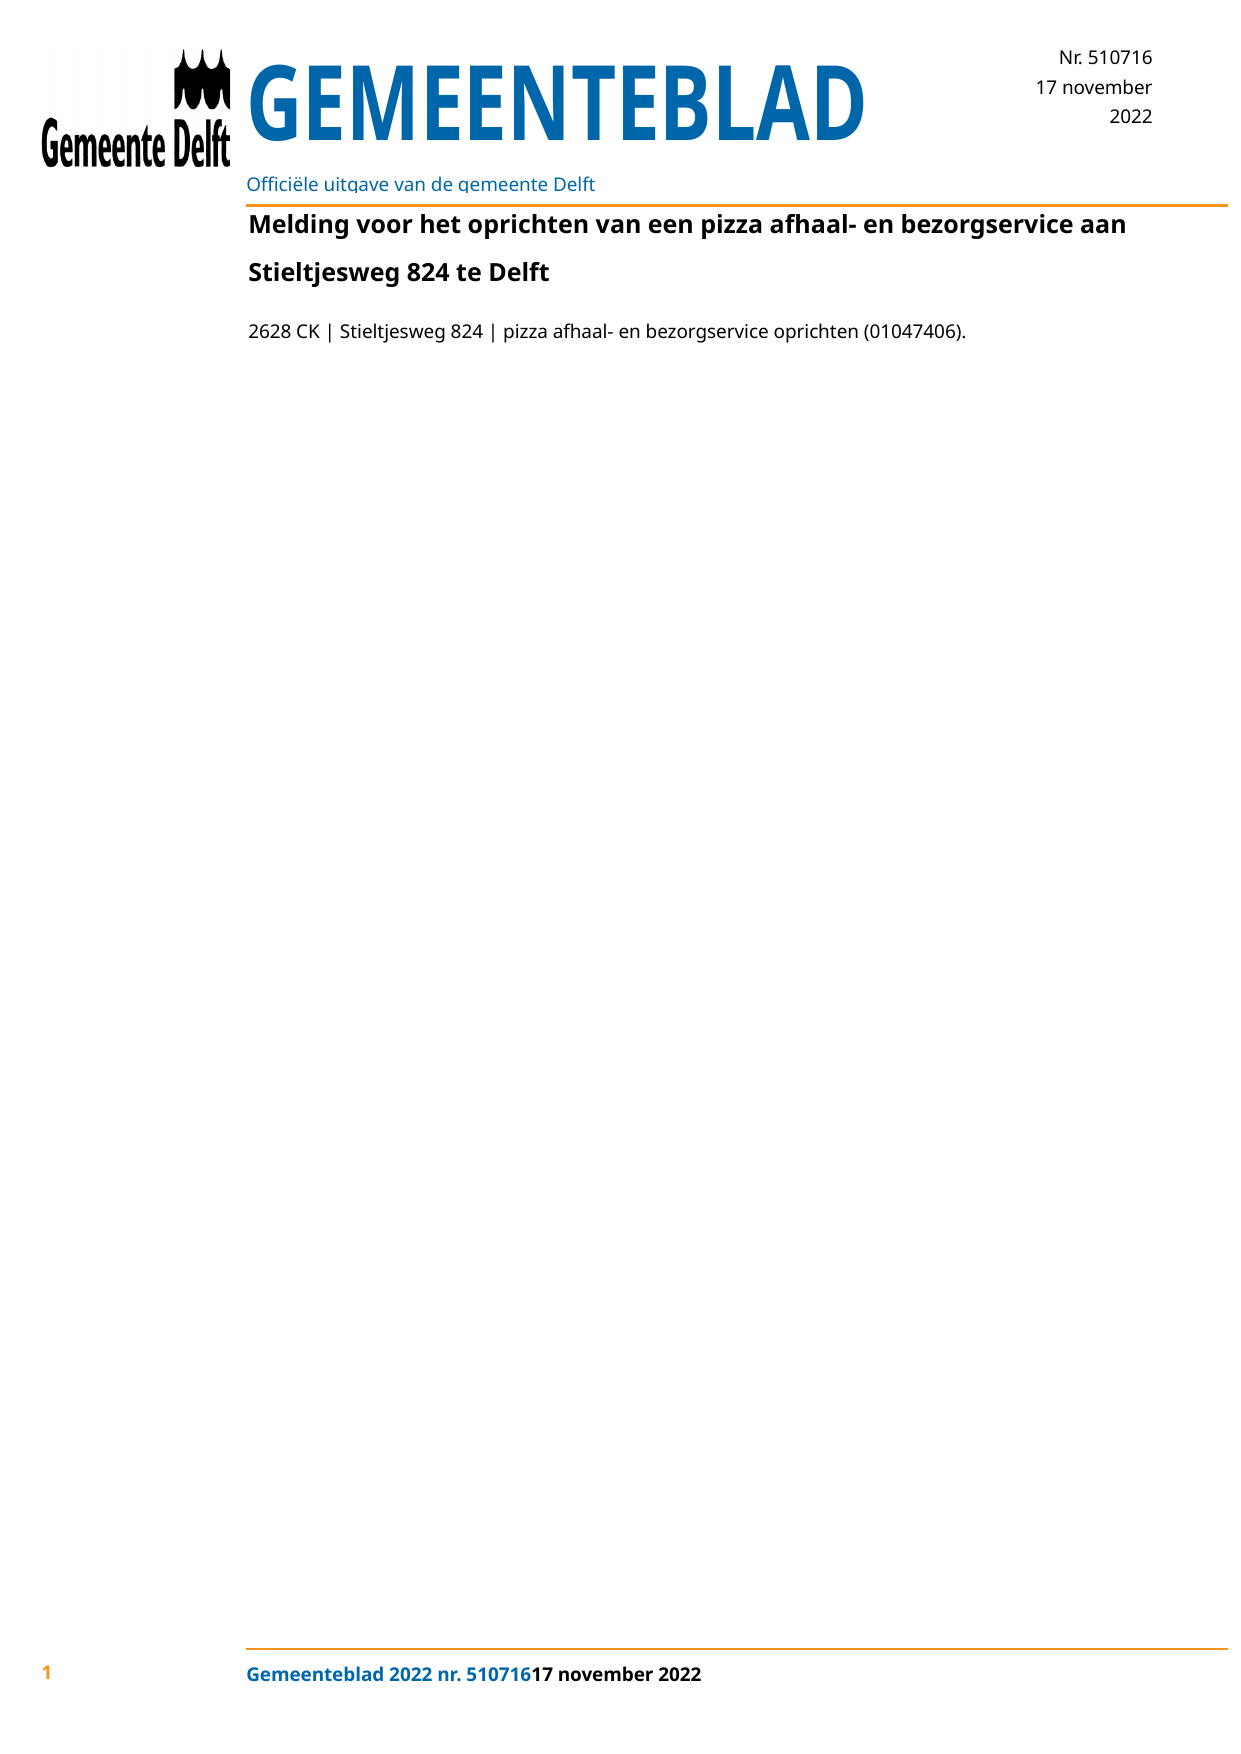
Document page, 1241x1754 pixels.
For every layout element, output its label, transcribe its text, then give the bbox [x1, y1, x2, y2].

text Melding voor het oprichten van een pizza afhaal- en bezorgservice aan Stieltjesweg 824 te Delft [248, 207, 1152, 288]
text 2628 CK | Stieltjesweg 824 | pizza afhaal- en bezorgservice oprichten (01047406). [248, 318, 1152, 344]
picture [41, 47, 231, 172]
